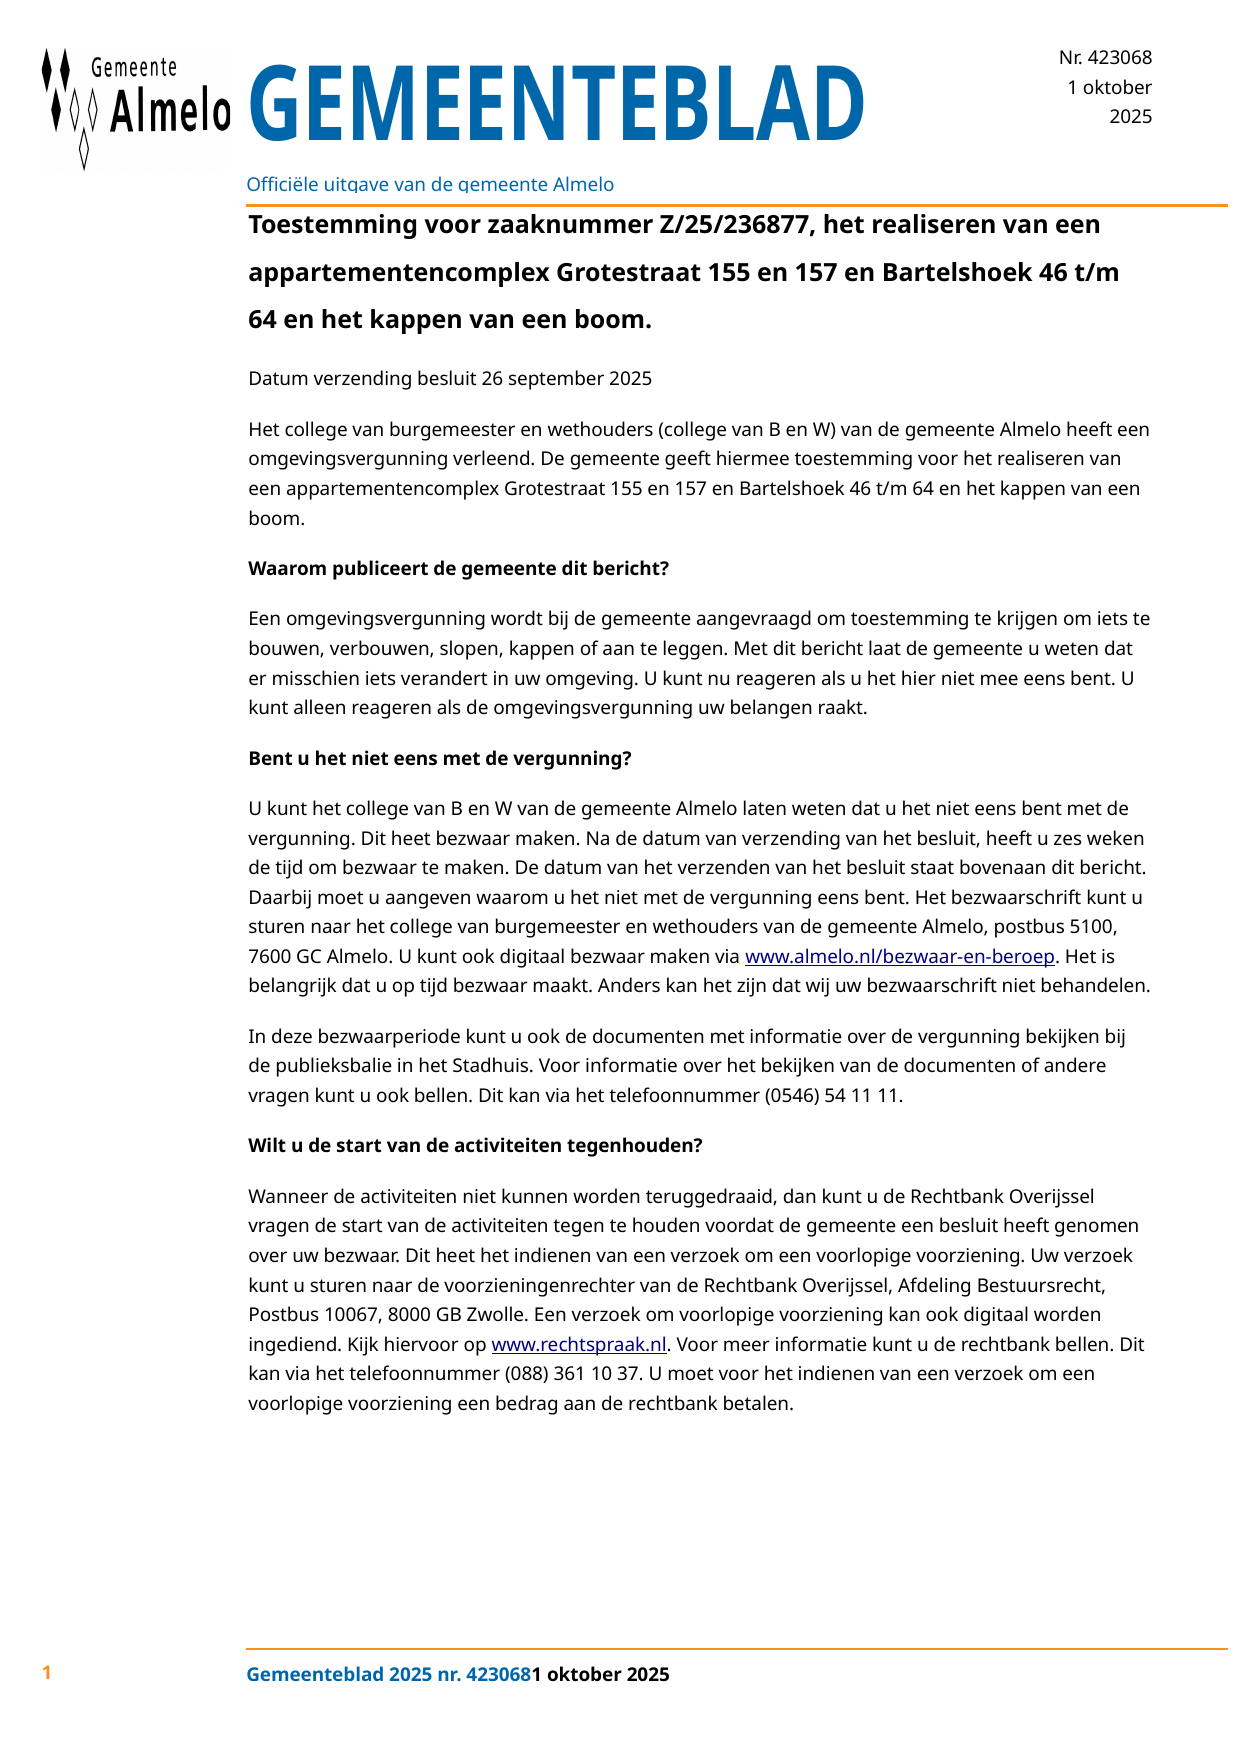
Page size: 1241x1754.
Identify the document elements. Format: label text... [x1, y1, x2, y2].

text Wilt u de start van de activiteiten tegenhouden? [248, 1133, 1152, 1158]
text Waarom publiceert de gemeente dit bericht? [248, 555, 1152, 581]
text Bent u het niet eens met de vergunning? [248, 745, 1152, 770]
picture [41, 47, 231, 172]
text In deze bezwaarperiode kunt u ook de documenten met informatie over de vergunning bekijken bij de publieksbalie in het Stadhuis. Voor informatie over het bekijken van de documenten of andere vragen kunt u ook bellen. Dit kan via het telefoonnummer (0546) 54 11 11. [248, 1023, 1152, 1108]
text Het college van burgemeester en wethouders (college van B en W) van de gemeente Almelo heeft een omgevingsvergunning verleend. De gemeente geeft hiermee toestemming voor het realiseren van een appartementencomplex Grotestraat 155 en 157 en Bartelshoek 46 t/m 64 en het kappen van een boom. [248, 416, 1152, 530]
text Wanneer de activiteiten niet kunnen worden teruggedraaid, dan kunt u de Rechtbank Overijssel vragen de start van de activiteiten tegen te houden voordat de gemeente een besluit heeft genomen over uw bezwaar. Dit heet het indienen van een verzoek om een voorlopige voorziening. Uw verzoek kunt u sturen naar de voorzieningenrechter van de Rechtbank Overijssel, Afdeling Bestuursrecht, Postbus 10067, 8000 GB Zwolle. Een verzoek om voorlopige voorziening kan ook digitaal worden ingediend. Kijk hiervoor op www.rechtspraak.nl. Voor meer informatie kunt u de rechtbank bellen. Dit kan via het telefoonnummer (088) 361 10 37. U moet voor het indienen van een verzoek om een voorlopige voorziening een bedrag aan de rechtbank betalen. [248, 1183, 1152, 1416]
text Een omgevingsvergunning wordt bij de gemeente aangevraagd om toestemming te krijgen om iets te bouwen, verbouwen, slopen, kappen of aan te leggen. Met dit bericht laat de gemeente u weten dat er misschien iets verandert in uw omgeving. U kunt nu reageren als u het hier niet mee eens bent. U kunt alleen reageren als de omgevingsvergunning uw belangen raakt. [248, 606, 1152, 720]
text Datum verzending besluit 26 september 2025 [248, 366, 1152, 391]
text U kunt het college van B en W van de gemeente Almelo laten weten dat u het niet eens bent met de vergunning. Dit heet bezwaar maken. Na de datum van verzending van het besluit, heeft u zes weken de tijd om bezwaar te maken. De datum van het verzenden van het besluit staat bovenaan dit bericht. Daarbij moet u aangeven waarom u het niet met de vergunning eens bent. Het bezwaarschrift kunt u sturen naar het college van burgemeester en wethouders van de gemeente Almelo, postbus 5100, 7600 GC Almelo. U kunt ook digitaal bezwaar maken via www.almelo.nl/bezwaar-en-beroep. Het is belangrijk dat u op tijd bezwaar maakt. Anders kan het zijn dat wij uw bezwaarschrift niet behandelen. [248, 795, 1152, 998]
text Toestemming voor zaaknummer Z/25/236877, het realiseren van een appartementencomplex Grotestraat 155 en 157 en Bartelshoek 46 t/m 64 en het kappen van een boom. [248, 207, 1152, 336]
